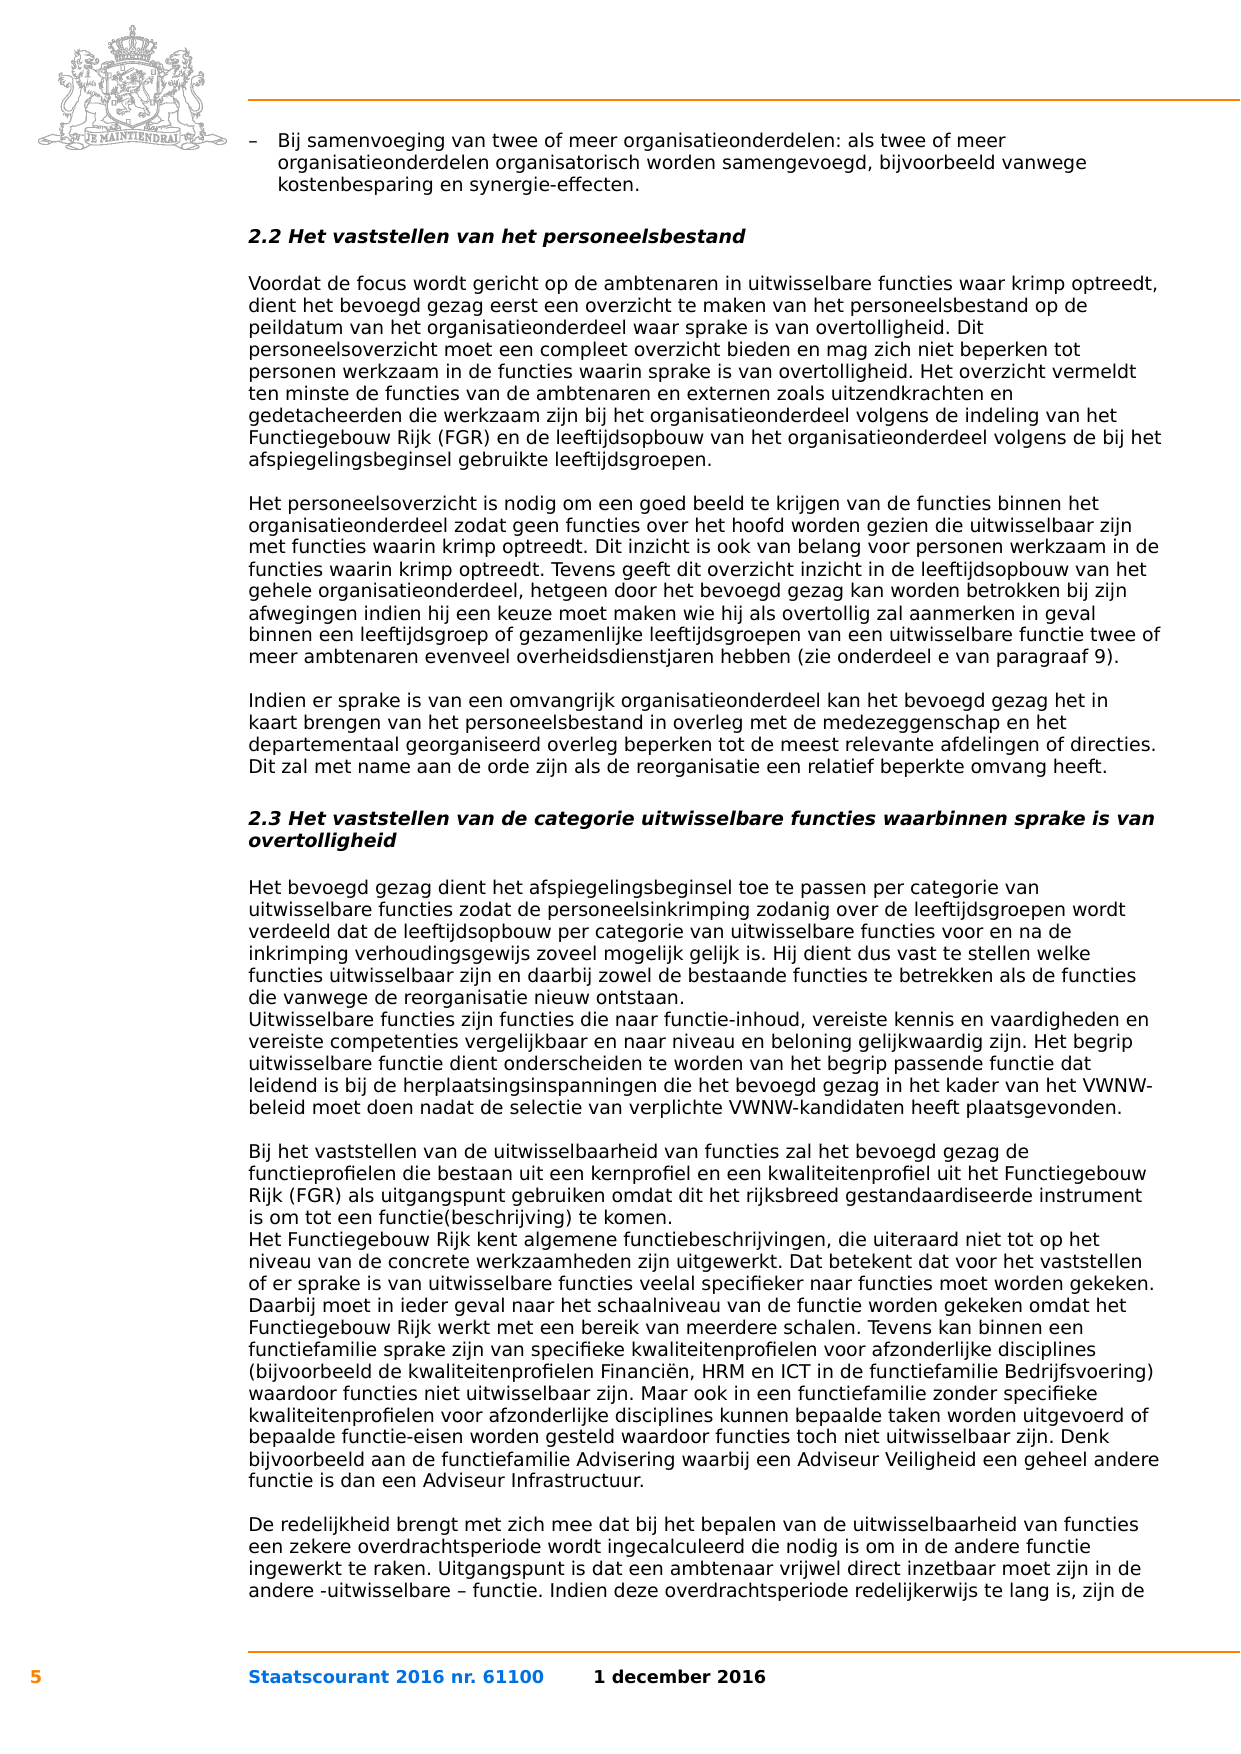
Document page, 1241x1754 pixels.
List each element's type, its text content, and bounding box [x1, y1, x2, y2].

text Uitwisselbare functies zijn functies die naar functie-inhoud, vereiste kennis en vaardigheden en vereiste competenties vergelijkbaar en naar niveau en beloning gelijkwaardig zijn. Het begrip uitwisselbare functie dient onderscheiden te worden van het begrip passende functie dat leidend is bij de herplaatsingsinspanningen die het bevoegd gezag in het kader van het VWNW-beleid moet doen nadat de selectie van verplichte VWNW-kandidaten heeft plaatsgevonden. [248, 1009, 1163, 1119]
text Bij het vaststellen van de uitwisselbaarheid van functies zal het bevoegd gezag de functieprofielen die bestaan uit een kernprofiel en een kwaliteitenprofiel uit het Functiegebouw Rijk (FGR) als uitgangspunt gebruiken omdat dit het rijksbreed gestandaardiseerde instrument is om tot een functie(beschrijving) te komen. [248, 1141, 1163, 1229]
text Het Functiegebouw Rijk kent algemene functiebeschrijvingen, die uiteraard niet tot op het niveau van de concrete werkzaamheden zijn uitgewerkt. Dat betekent dat voor het vaststellen of er sprake is van uitwisselbare functies veelal specifieker naar functies moet worden gekeken. Daarbij moet in ieder geval naar het schaalniveau van de functie worden gekeken omdat het Functiegebouw Rijk werkt met een bereik van meerdere schalen. Tevens kan binnen een functiefamilie sprake zijn van specifieke kwaliteitenprofielen voor afzonderlijke disciplines (bijvoorbeeld de kwaliteitenprofielen Financiën, HRM en ICT in de functiefamilie Bedrijfsvoering) waardoor functies niet uitwisselbaar zijn. Maar ook in een functiefamilie zonder specifieke kwaliteitenprofielen voor afzonderlijke disciplines kunnen bepaalde taken worden uitgevoerd of bepaalde functie-eisen worden gesteld waardoor functies toch niet uitwisselbaar zijn. Denk bijvoorbeeld aan de functiefamilie Advisering waarbij een Adviseur Veiligheid een geheel andere functie is dan een Adviseur Infrastructuur. [248, 1229, 1163, 1492]
text Het bevoegd gezag dient het afspiegelingsbeginsel toe te passen per categorie van uitwisselbare functies zodat de personeelsinkrimping zodanig over de leeftijdsgroepen wordt verdeeld dat de leeftijdsopbouw per categorie van uitwisselbare functies voor en na de inkrimping verhoudingsgewijs zoveel mogelijk gelijk is. Hij dient dus vast te stellen welke functies uitwisselbaar zijn en daarbij zowel de bestaande functies te betrekken als de functies die vanwege de reorganisatie nieuw ontstaan. [248, 877, 1163, 1009]
subtitle 2.2 Het vaststellen van het personeelsbestand [248, 226, 1163, 248]
picture [38, 25, 227, 150]
subtitle 2.3 Het vaststellen van de categorie uitwisselbare functies waarbinnen sprake is van overtolligheid [248, 808, 1163, 852]
text De redelijkheid brengt met zich mee dat bij het bepalen van de uitwisselbaarheid van functies een zekere overdrachtsperiode wordt ingecalculeerd die nodig is om in de andere functie ingewerkt te raken. Uitgangspunt is dat een ambtenaar vrijwel direct inzetbaar moet zijn in de andere -uitwisselbare – functie. Indien deze overdrachtsperiode redelijkerwijs te lang is, zijn de [248, 1514, 1163, 1602]
text Het personeelsoverzicht is nodig om een goed beeld te krijgen van de functies binnen het organisatieonderdeel zodat geen functies over het hoofd worden gezien die uitwisselbaar zijn met functies waarin krimp optreedt. Dit inzicht is ook van belang voor personen werkzaam in de functies waarin krimp optreedt. Tevens geeft dit overzicht inzicht in de leeftijdsopbouw van het gehele organisatieonderdeel, hetgeen door het bevoegd gezag kan worden betrokken bij zijn afwegingen indien hij een keuze moet maken wie hij als overtollig zal aanmerken in geval binnen een leeftijdsgroep of gezamenlijke leeftijdsgroepen van een uitwisselbare functie twee of meer ambtenaren evenveel overheidsdienstjaren hebben (zie onderdeel e van paragraaf 9). [248, 492, 1163, 668]
text – Bij samenvoeging van twee of meer organisatieonderdelen: als twee of meer organisatieonderdelen organisatorisch worden samengevoegd, bijvoorbeeld vanwege kostenbesparing en synergie-effecten. [248, 130, 1163, 196]
text Voordat de focus wordt gericht op de ambtenaren in uitwisselbare functies waar krimp optreedt, dient het bevoegd gezag eerst een overzicht te maken van het personeelsbestand op de peildatum van het organisatieonderdeel waar sprake is van overtolligheid. Dit personeelsoverzicht moet een compleet overzicht bieden en mag zich niet beperken tot personen werkzaam in de functies waarin sprake is van overtolligheid. Het overzicht vermeldt ten minste de functies van de ambtenaren en externen zoals uitzendkrachten en gedetacheerden die werkzaam zijn bij het organisatieonderdeel volgens de indeling van het Functiegebouw Rijk (FGR) en de leeftijdsopbouw van het organisatieonderdeel volgens de bij het afspiegelingsbeginsel gebruikte leeftijdsgroepen. [248, 273, 1163, 471]
text Indien er sprake is van een omvangrijk organisatieonderdeel kan het bevoegd gezag het in kaart brengen van het personeelsbestand in overleg met de medezeggenschap en het departementaal georganiseerd overleg beperken tot de meest relevante afdelingen of directies. Dit zal met name aan de orde zijn als de reorganisatie een relatief beperkte omvang heeft. [248, 690, 1163, 778]
